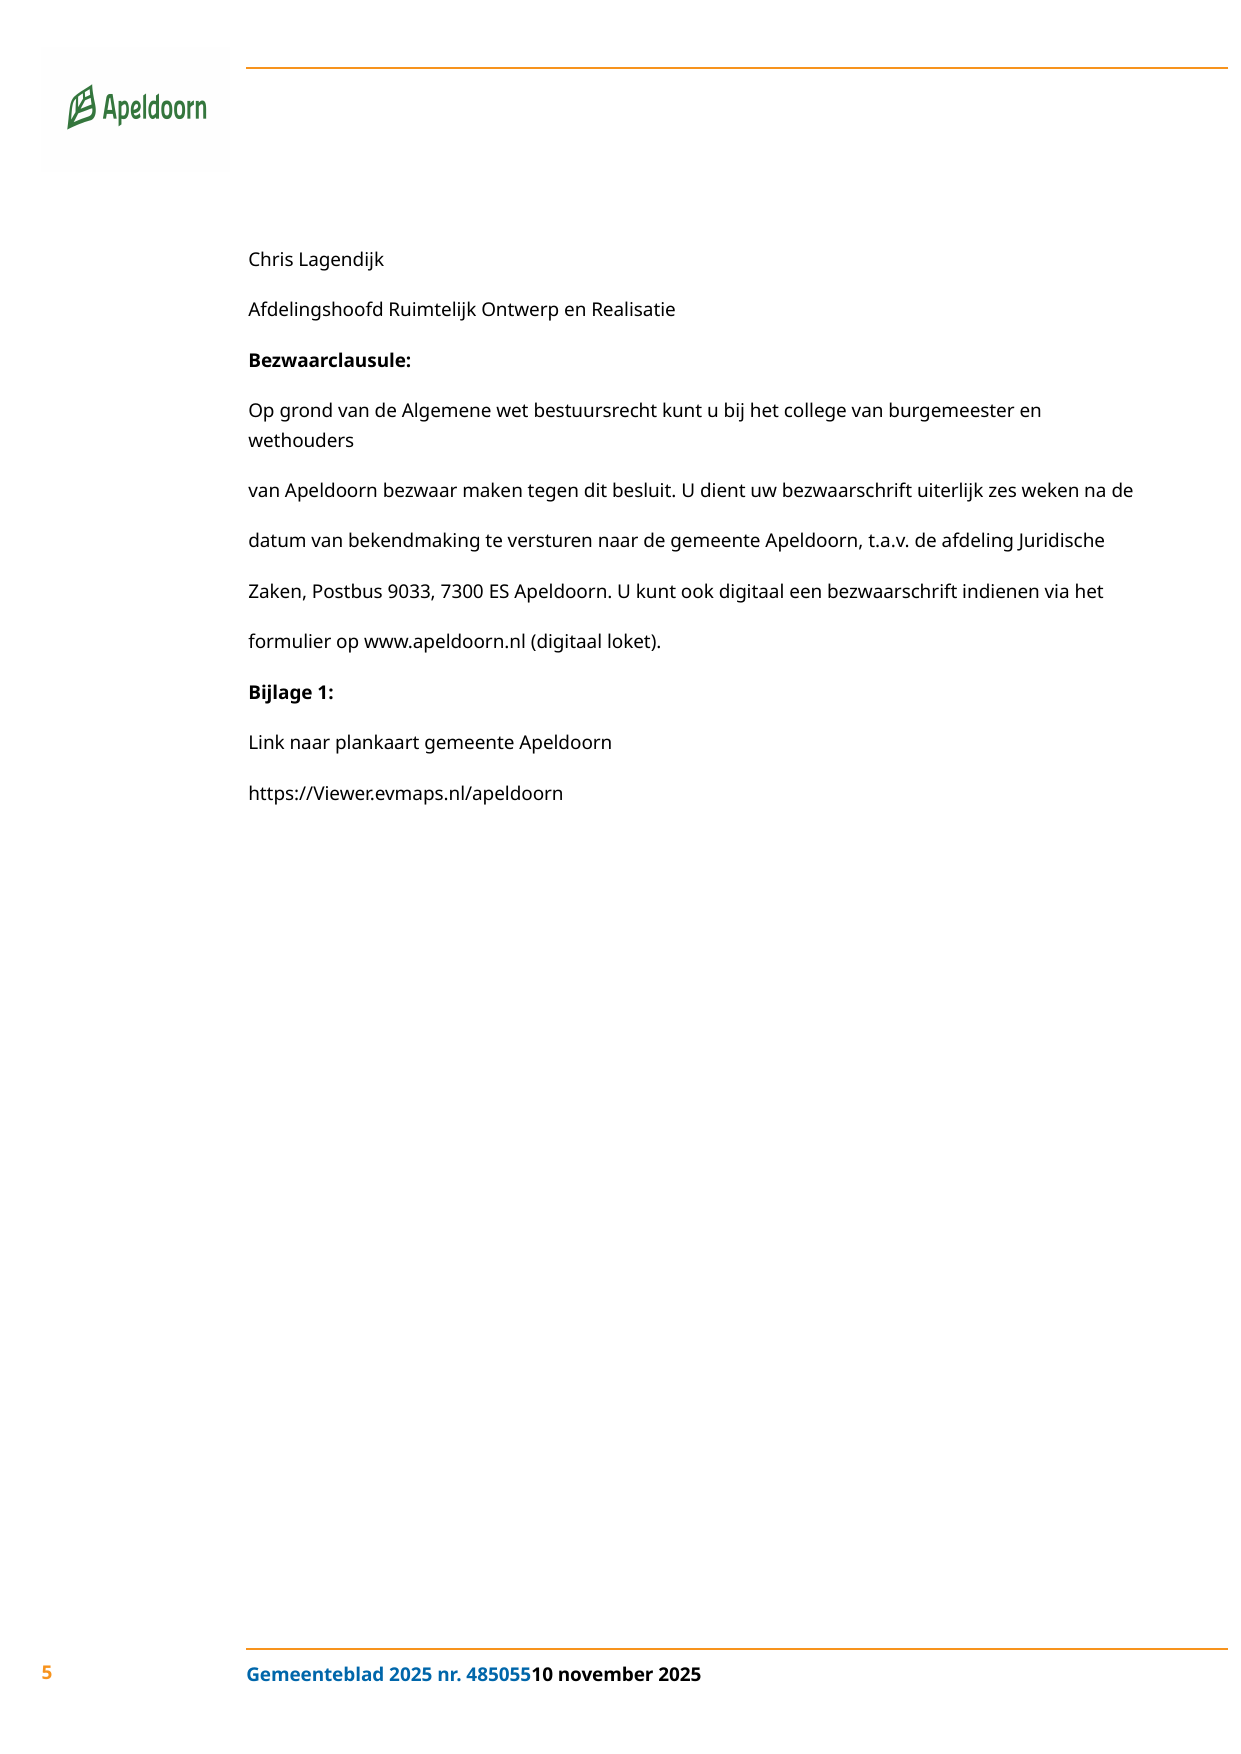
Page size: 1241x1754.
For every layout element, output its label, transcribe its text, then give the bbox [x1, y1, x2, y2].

text Bezwaarclausule: [248, 347, 1152, 373]
text Zaken, Postbus 9033, 7300 ES Apeldoorn. U kunt ook digitaal een bezwaarschrift indienen via het [248, 578, 1152, 604]
text Op grond van de Algemene wet bestuursrecht kunt u bij het college van burgemeester en wethouders [248, 397, 1152, 453]
text datum van bekendmaking te versturen naar de gemeente Apeldoorn, t.a.v. de afdeling Juridische [248, 528, 1152, 553]
text Link naar plankaart gemeente Apeldoorn [248, 729, 1152, 755]
text https://Viewer.evmaps.nl/apeldoorn [248, 780, 1152, 806]
text Chris Lagendijk [248, 246, 1152, 272]
text formulier op www.apeldoorn.nl (digitaal loket). [248, 628, 1152, 654]
text Afdelingshoofd Ruimtelijk Ontwerp en Realisatie [248, 296, 1152, 322]
text Bijlage 1: [248, 679, 1152, 705]
text van Apeldoorn bezwaar maken tegen dit besluit. U dient uw bezwaarschrift uiterlijk zes weken na de [248, 477, 1152, 503]
picture [41, 47, 231, 172]
